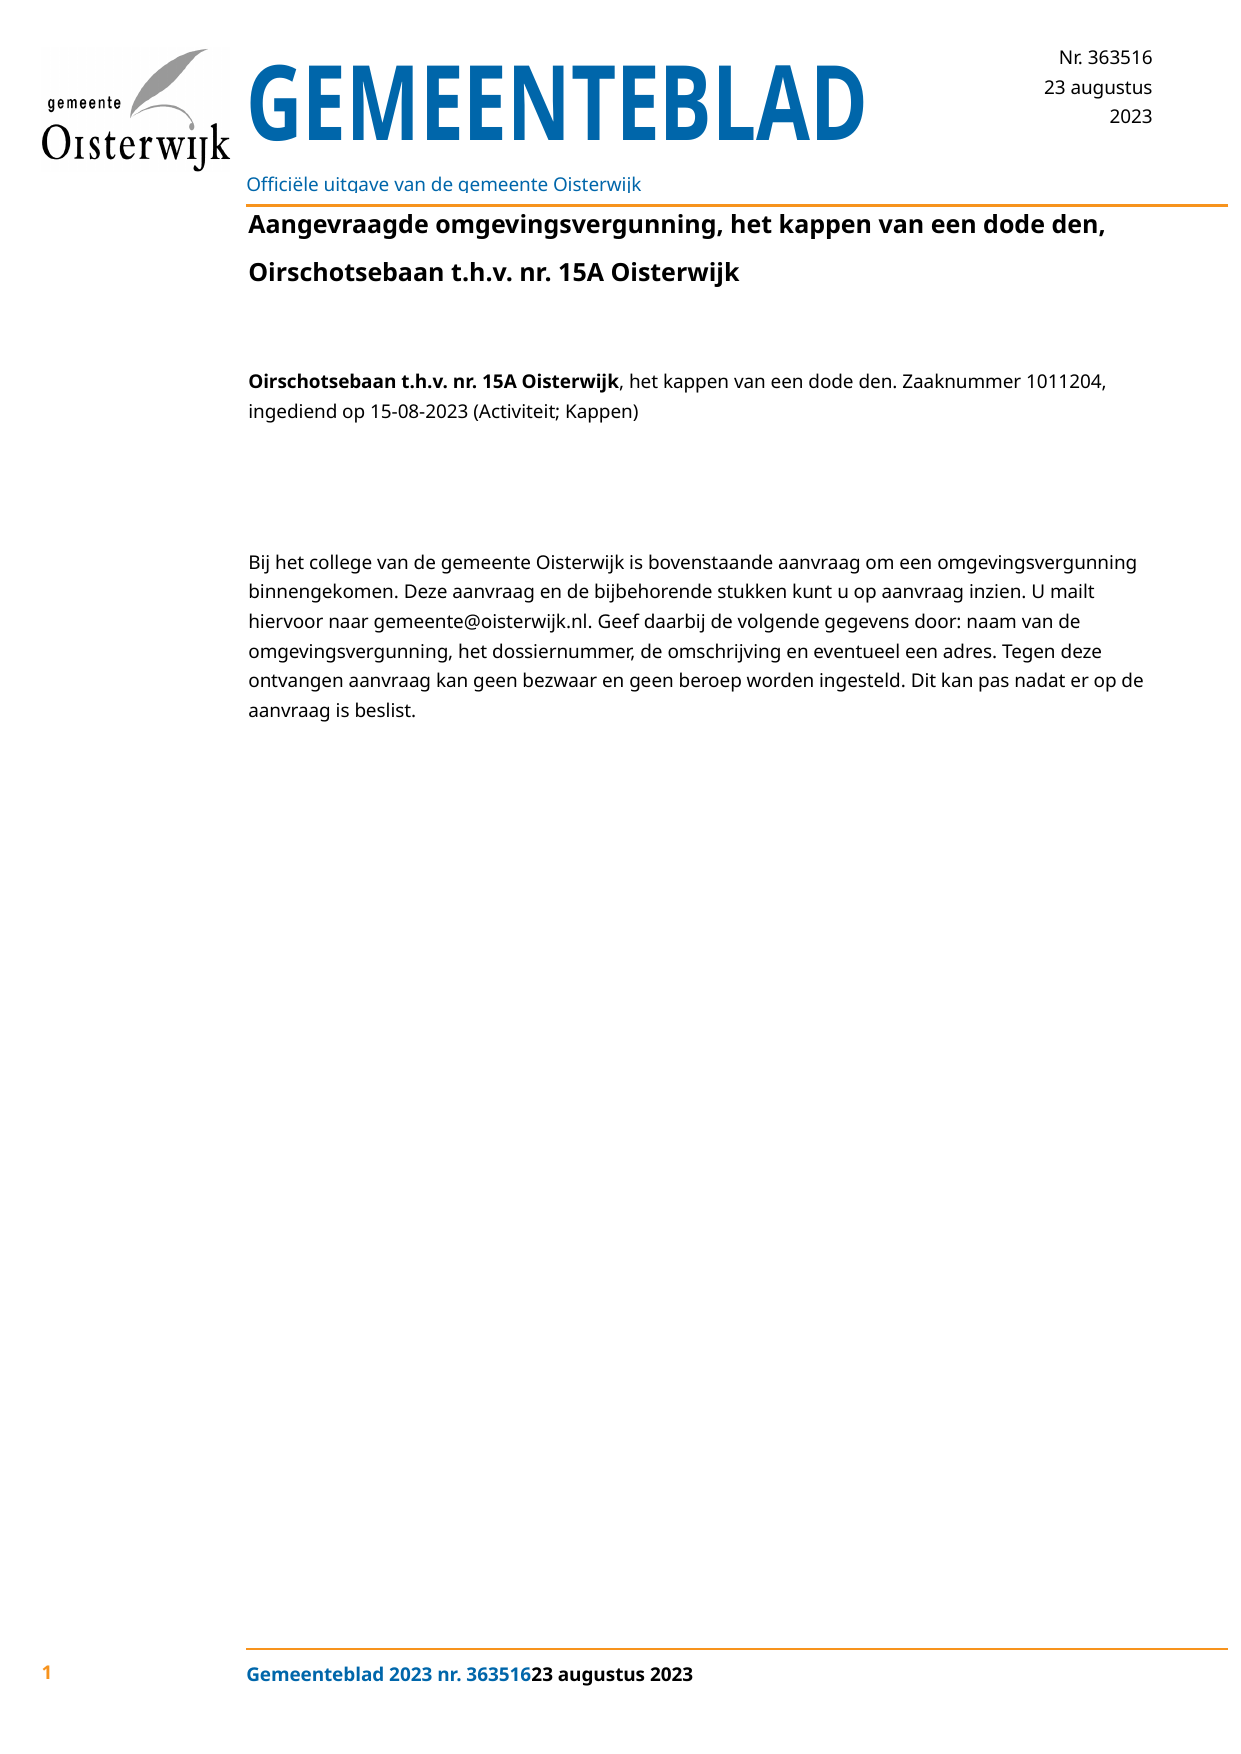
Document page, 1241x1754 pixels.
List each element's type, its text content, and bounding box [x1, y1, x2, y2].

picture [41, 47, 231, 172]
text Aangevraagde omgevingsvergunning, het kappen van een dode den, Oirschotsebaan t.h.v. nr. 15A Oisterwijk [248, 207, 1152, 288]
text Bij het college van de gemeente Oisterwijk is bovenstaande aanvraag om een omgevingsvergunning binnengekomen. Deze aanvraag en de bijbehorende stukken kunt u op aanvraag inzien. U mailt hiervoor naar gemeente@oisterwijk.nl. Geef daarbij de volgende gegevens door: naam van de omgevingsvergunning, het dossiernummer, de omschrijving en eventueel een adres. Tegen deze ontvangen aanvraag kan geen bezwaar en geen beroep worden ingesteld. Dit kan pas nadat er op de aanvraag is beslist. [248, 549, 1152, 723]
text Oirschotsebaan t.h.v. nr. 15A Oisterwijk, het kappen van een dode den. Zaaknummer 1011204, ingediend op 15-08-2023 (Activiteit; Kappen) [248, 368, 1152, 424]
